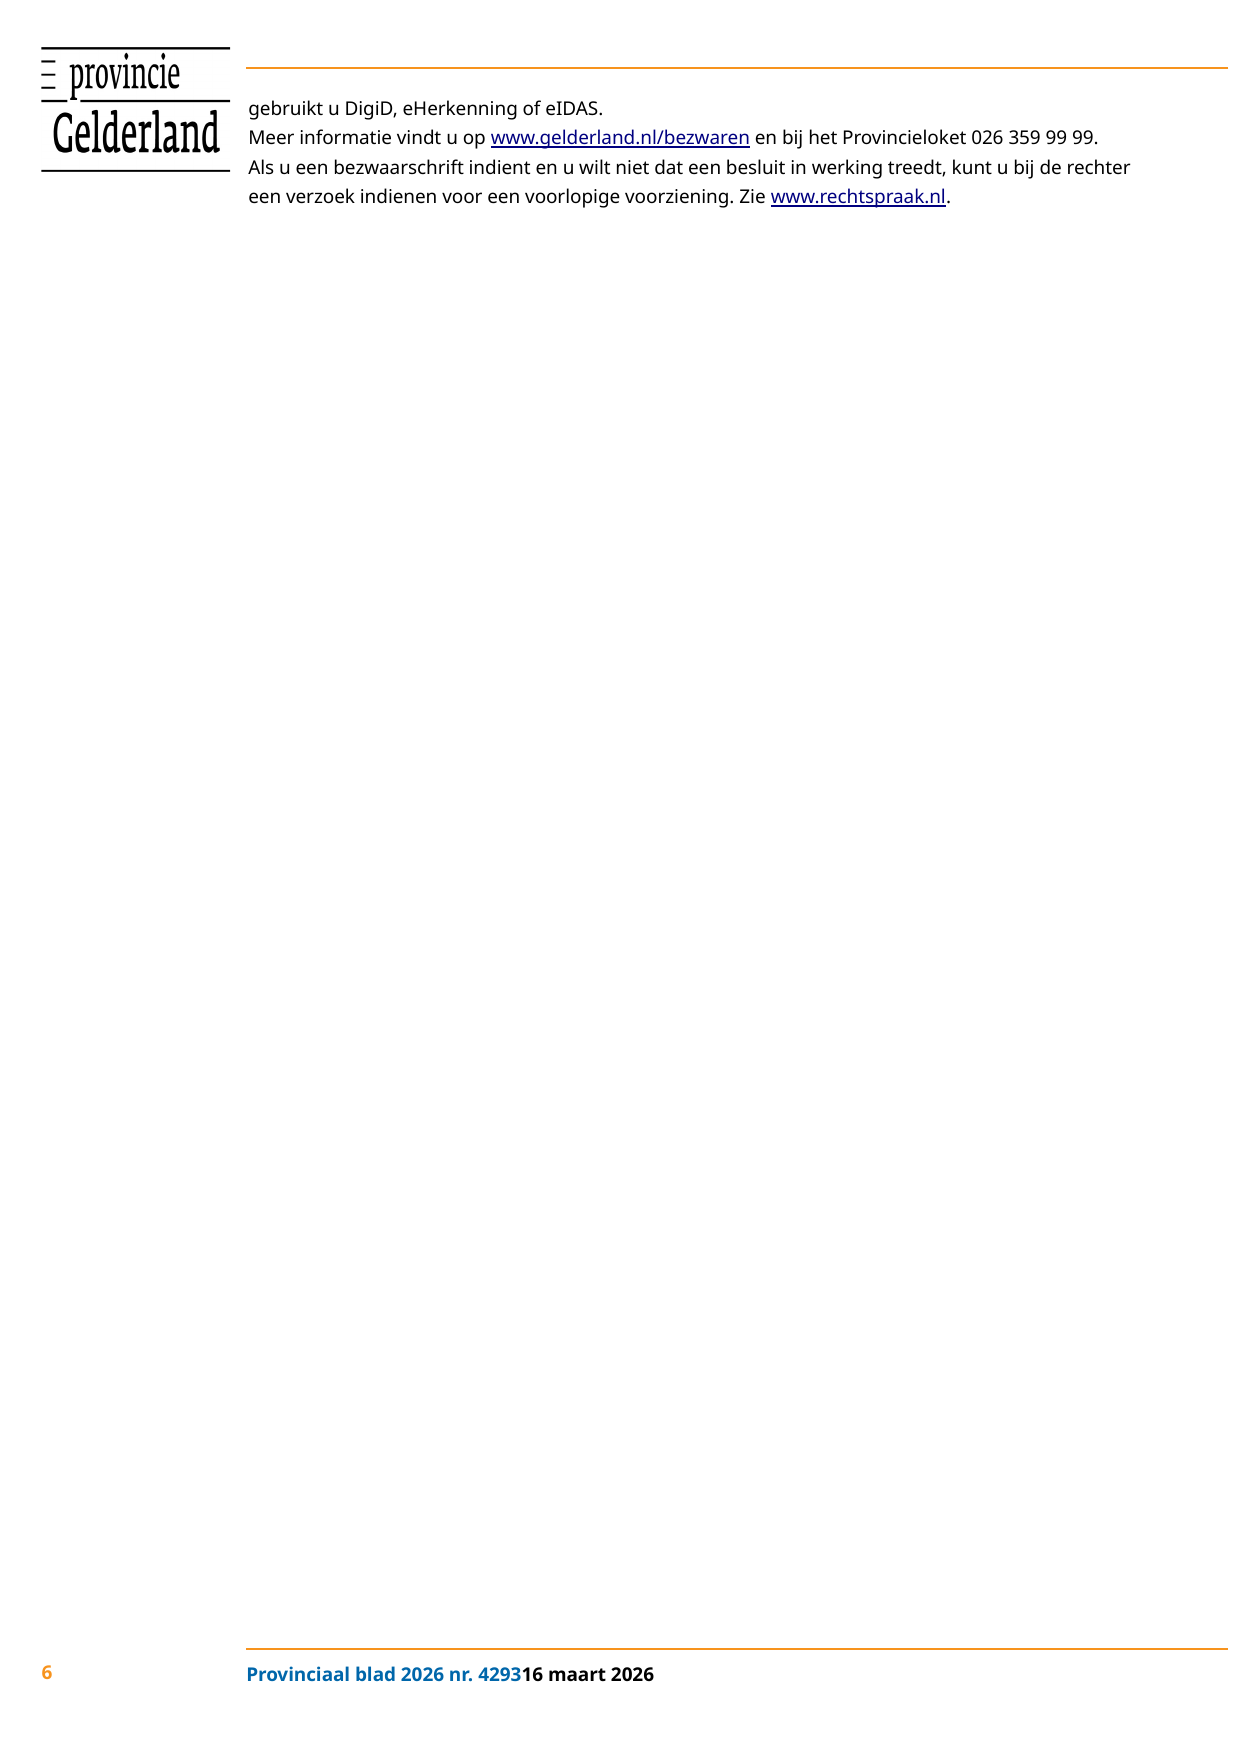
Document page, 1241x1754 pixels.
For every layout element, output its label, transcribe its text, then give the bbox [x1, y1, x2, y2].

text Meer informatie vindt u op www.gelderland.nl/bezwaren en bij het Provincieloket 026 359 99 99. [248, 124, 1152, 150]
picture [41, 47, 231, 172]
text gebruikt u DigiD, eHerkenning of eIDAS. [248, 95, 1152, 121]
text Als u een bezwaarschrift indient en u wilt niet dat een besluit in werking treedt, kunt u bij de rechter een verzoek indienen voor een voorlopige voorziening. Zie www.rechtspraak.nl. [248, 154, 1152, 209]
